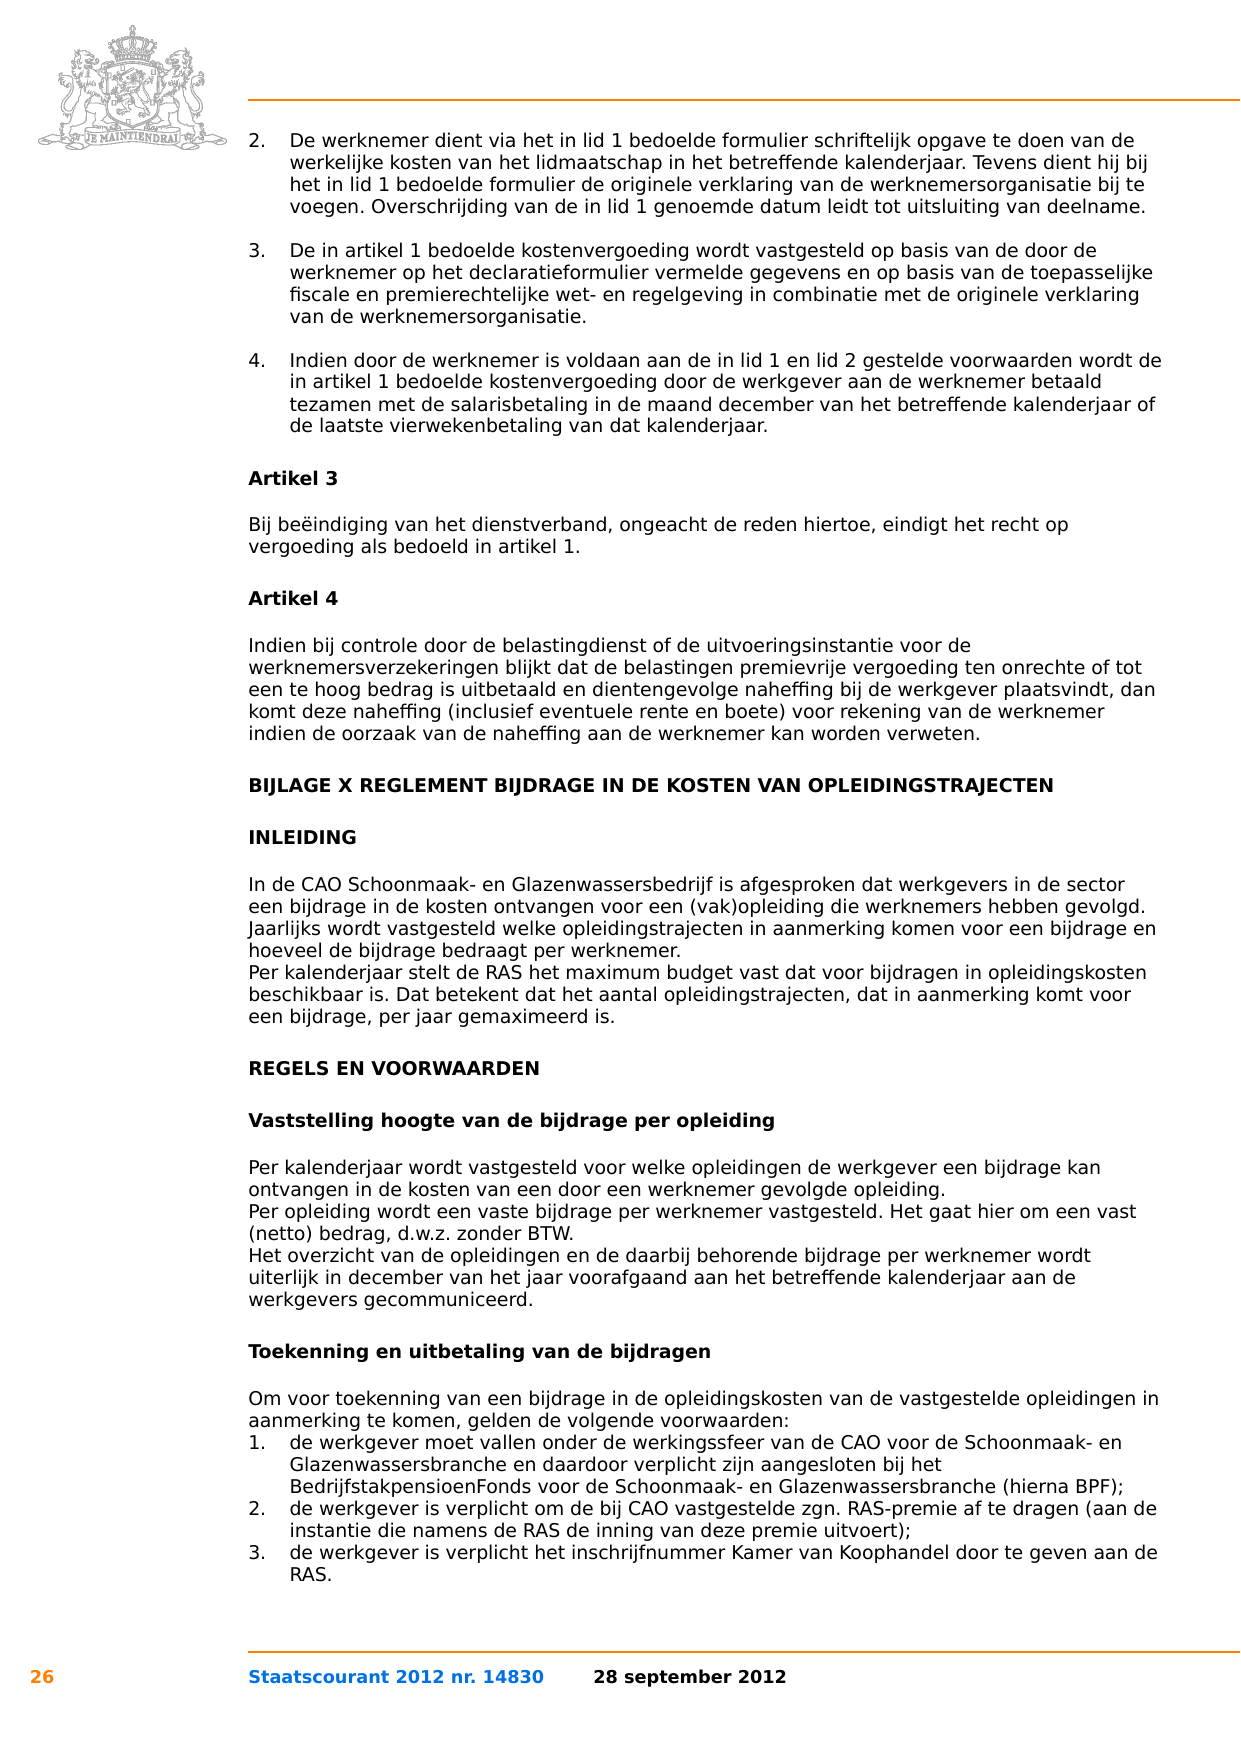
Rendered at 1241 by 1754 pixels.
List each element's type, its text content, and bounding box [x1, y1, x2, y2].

subtitle Vaststelling hoogte van de bijdrage per opleiding [248, 1110, 1163, 1132]
subtitle Artikel 3 [248, 467, 1163, 489]
text Het overzicht van de opleidingen en de daarbij behorende bijdrage per werknemer wordt uiterlijk in december van het jaar voorafgaand aan het betreffende kalenderjaar aan de werkgevers gecommuniceerd. [248, 1245, 1163, 1311]
text Bij beëindiging van het dienstverband, ongeacht de reden hiertoe, eindigt het recht op vergoeding als bedoeld in artikel 1. [248, 514, 1163, 558]
subtitle BIJLAGE X REGLEMENT BIJDRAGE IN DE KOSTEN VAN OPLEIDINGSTRAJECTEN [248, 775, 1163, 797]
subtitle REGELS EN VOORWAARDEN [248, 1058, 1163, 1080]
text Indien bij controle door de belastingdienst of de uitvoeringsinstantie voor de werknemersverzekeringen blijkt dat de belastingen premievrije vergoeding ten onrechte of tot een te hoog bedrag is uitbetaald en dientengevolge naheffing bij de werkgever plaatsvindt, dan komt deze naheffing (inclusief eventuele rente en boete) voor rekening van de werknemer indien de oorzaak van de naheffing aan de werknemer kan worden verweten. [248, 635, 1163, 745]
text 3. de werkgever is verplicht het inschrijfnummer Kamer van Koophandel door te geven aan de RAS. [248, 1542, 1163, 1586]
text 2. de werkgever is verplicht om de bij CAO vastgestelde zgn. RAS-premie af te dragen (aan de instantie die namens de RAS de inning van deze premie uitvoert); [248, 1498, 1163, 1542]
text 3. De in artikel 1 bedoelde kostenvergoeding wordt vastgesteld op basis van de door de werknemer op het declaratieformulier vermelde gegevens en op basis van de toepasselijke fiscale en premierechtelijke wet- en regelgeving in combinatie met de originele verklaring van de werknemersorganisatie. [248, 240, 1163, 328]
text Per opleiding wordt een vaste bijdrage per werknemer vastgesteld. Het gaat hier om een vast (netto) bedrag, d.w.z. zonder BTW. [248, 1201, 1163, 1245]
text 2. De werknemer dient via het in lid 1 bedoelde formulier schriftelijk opgave te doen van de werkelijke kosten van het lidmaatschap in het betreffende kalenderjaar. Tevens dient hij bij het in lid 1 bedoelde formulier de originele verklaring van de werknemersorganisatie bij te voegen. Overschrijding van de in lid 1 genoemde datum leidt tot uitsluiting van deelname. [248, 130, 1163, 218]
text 4. Indien door de werknemer is voldaan aan de in lid 1 en lid 2 gestelde voorwaarden wordt de in artikel 1 bedoelde kostenvergoeding door de werkgever aan de werknemer betaald tezamen met de salarisbetaling in de maand december van het betreffende kalenderjaar of de laatste vierwekenbetaling van dat kalenderjaar. [248, 349, 1163, 437]
text 1. de werkgever moet vallen onder de werkingssfeer van de CAO voor de Schoonmaak- en Glazenwassersbranche en daardoor verplicht zijn aangesloten bij het BedrijfstakpensioenFonds voor de Schoonmaak- en Glazenwassersbranche (hierna BPF); [248, 1432, 1163, 1498]
picture [38, 25, 227, 150]
text Per kalenderjaar wordt vastgesteld voor welke opleidingen de werkgever een bijdrage kan ontvangen in de kosten van een door een werknemer gevolgde opleiding. [248, 1157, 1163, 1201]
subtitle INLEIDING [248, 827, 1163, 849]
subtitle Artikel 4 [248, 588, 1163, 610]
text Jaarlijks wordt vastgesteld welke opleidingstrajecten in aanmerking komen voor een bijdrage en hoeveel de bijdrage bedraagt per werknemer. [248, 918, 1163, 962]
text In de CAO Schoonmaak- en Glazenwassersbedrijf is afgesproken dat werkgevers in de sector een bijdrage in de kosten ontvangen voor een (vak)opleiding die werknemers hebben gevolgd. [248, 874, 1163, 918]
text Per kalenderjaar stelt de RAS het maximum budget vast dat voor bijdragen in opleidingskosten beschikbaar is. Dat betekent dat het aantal opleidingstrajecten, dat in aanmerking komt voor een bijdrage, per jaar gemaximeerd is. [248, 962, 1163, 1028]
text Om voor toekenning van een bijdrage in de opleidingskosten van de vastgestelde opleidingen in aanmerking te komen, gelden de volgende voorwaarden: [248, 1388, 1163, 1432]
subtitle Toekenning en uitbetaling van de bijdragen [248, 1341, 1163, 1363]
